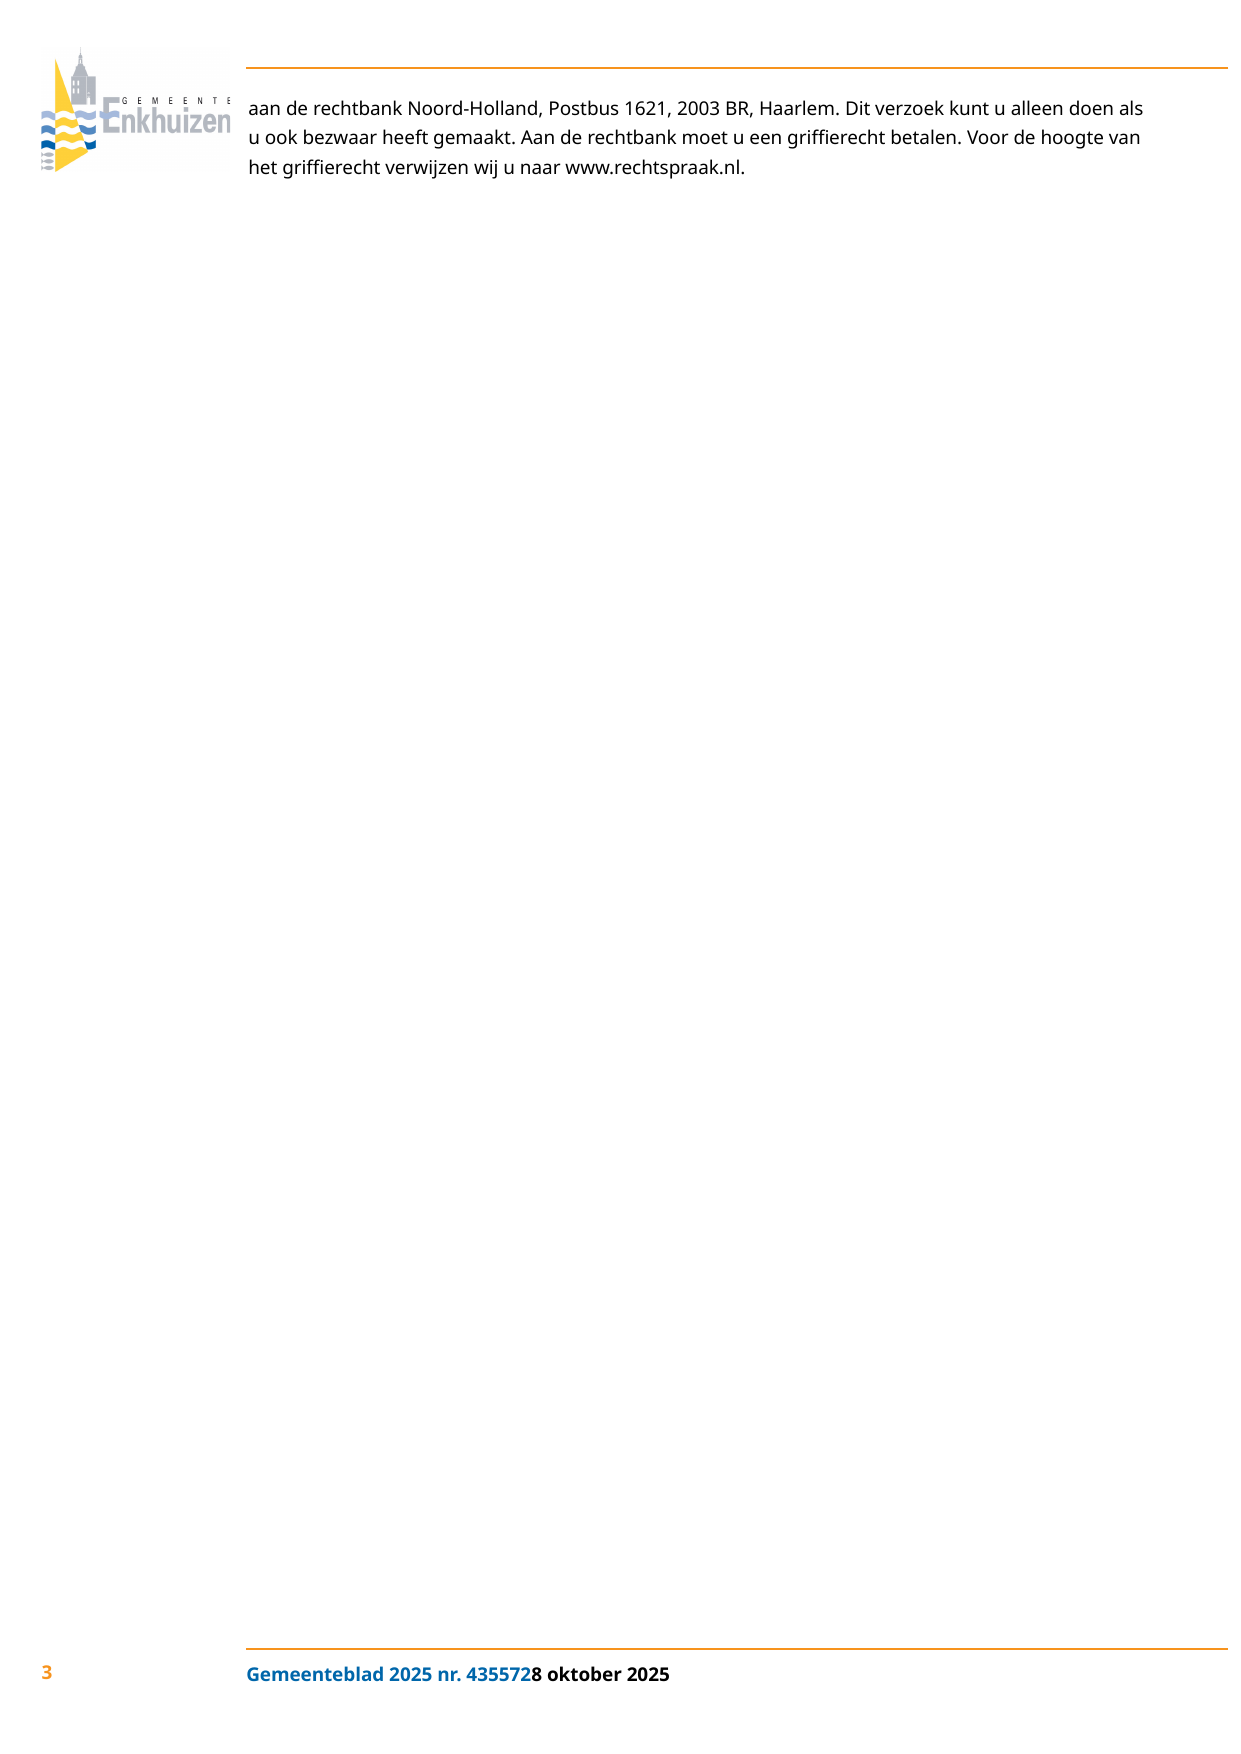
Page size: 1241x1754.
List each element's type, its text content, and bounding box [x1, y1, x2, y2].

picture [41, 47, 231, 172]
text aan de rechtbank Noord-Holland, Postbus 1621, 2003 BR, Haarlem. Dit verzoek kunt u alleen doen als u ook bezwaar heeft gemaakt. Aan de rechtbank moet u een griffierecht betalen. Voor de hoogte van het griffierecht verwijzen wij u naar www.rechtspraak.nl. [248, 95, 1152, 180]
